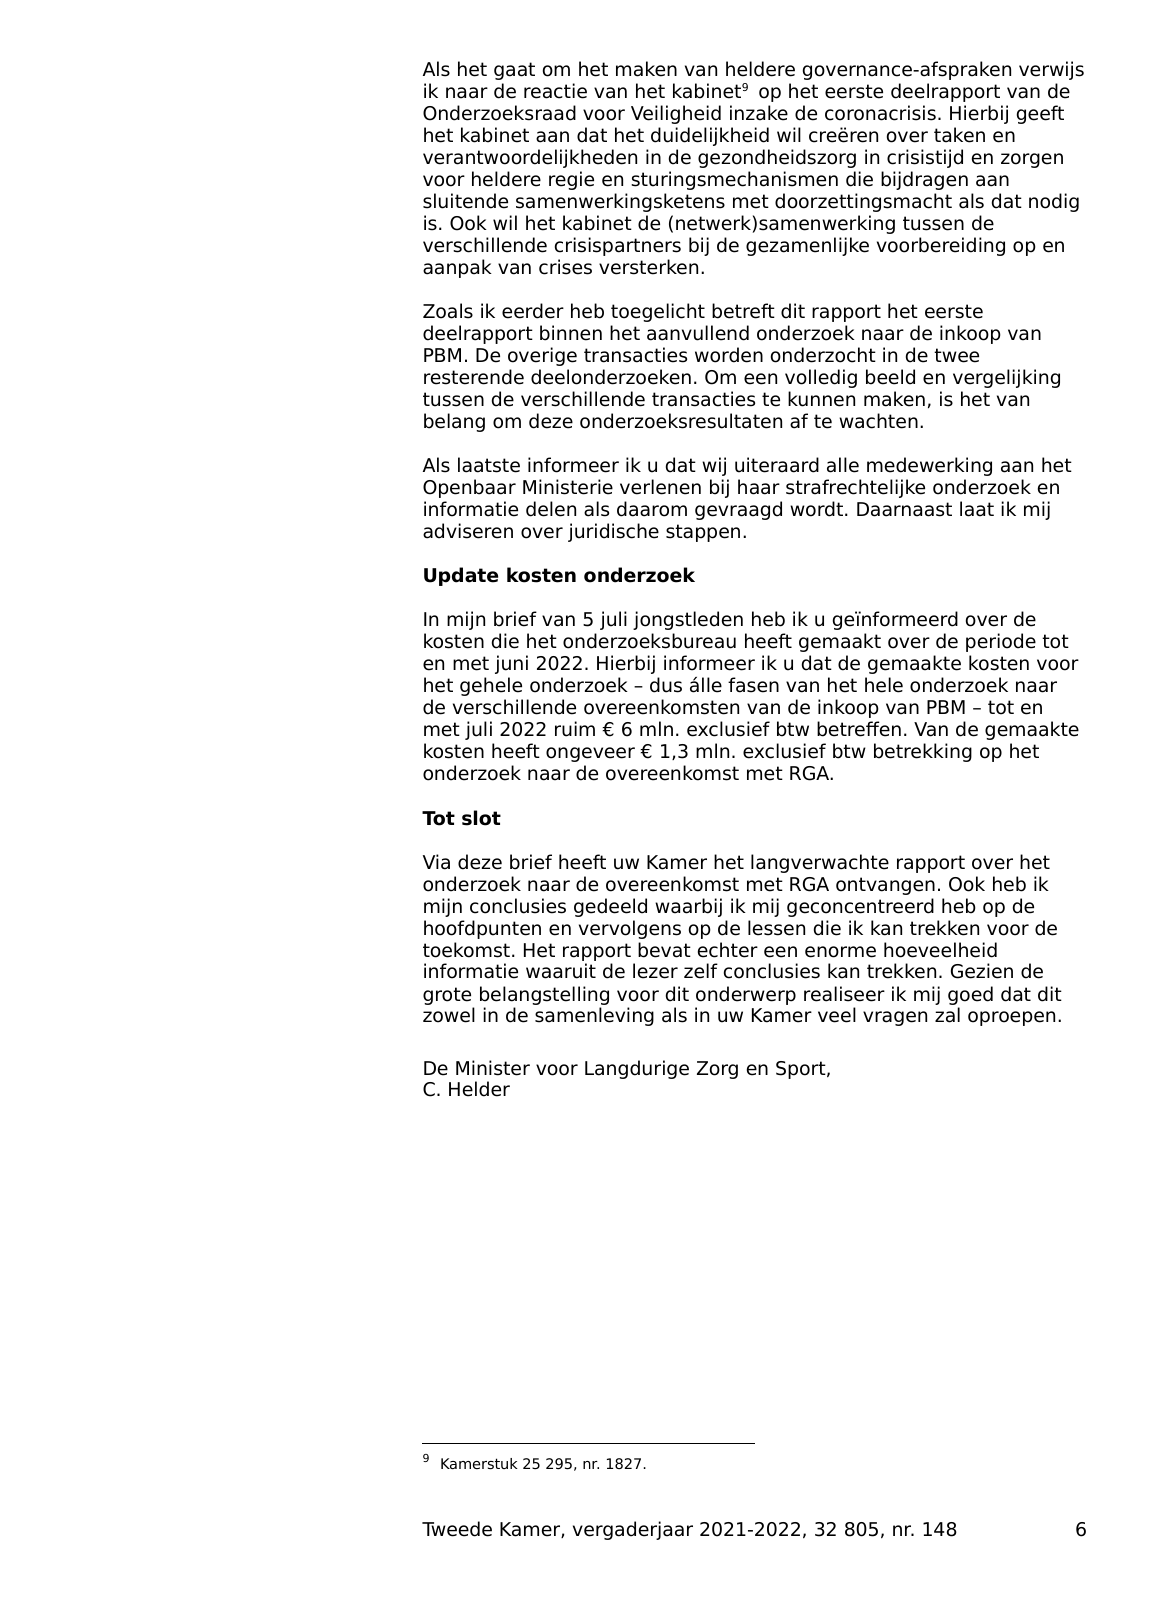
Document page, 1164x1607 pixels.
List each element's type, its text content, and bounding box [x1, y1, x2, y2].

text Als het gaat om het maken van heldere governance-afspraken verwijs ik naar de reactie van het kabinet op het eerste deelrapport van de Onderzoeksraad voor Veiligheid inzake de coronacrisis. Hierbij geeft het kabinet aan dat het duidelijkheid wil creëren over taken en verantwoordelijkheden in de gezondheidszorg in crisistijd en zorgen voor heldere regie en sturingsmechanismen die bijdragen aan sluitende samenwerkingsketens met doorzettingsmacht als dat nodig is. Ook wil het kabinet de (netwerk)samenwerking tussen de verschillende crisispartners bij de gezamenlijke voorbereiding op en aanpak van crises versterken. [422, 59, 1087, 279]
text In mijn brief van 5 juli jongstleden heb ik u geïnformeerd over de kosten die het onderzoeksbureau heeft gemaakt over de periode tot en met juni 2022. Hierbij informeer ik u dat de gemaakte kosten voor het gehele onderzoek – dus álle fasen van het hele onderzoek naar de verschillende overeenkomsten van de inkoop van PBM – tot en met juli 2022 ruim € 6 mln. exclusief btw betreffen. Van de gemaakte kosten heeft ongeveer € 1,3 mln. exclusief btw betrekking op het onderzoek naar de overeenkomst met RGA. [422, 609, 1087, 785]
subtitle Update kosten onderzoek [422, 565, 1087, 587]
text De Minister voor Langdurige Zorg en Sport, C. Helder [422, 1057, 1087, 1101]
text Zoals ik eerder heb toegelicht betreft dit rapport het eerste deelrapport binnen het aanvullend onderzoek naar de inkoop van PBM. De overige transacties worden onderzocht in de twee resterende deelonderzoeken. Om een volledig beeld en vergelijking tussen de verschillende transacties te kunnen maken, is het van belang om deze onderzoeksresultaten af te wachten. [422, 301, 1087, 433]
text Als laatste informeer ik u dat wij uiteraard alle medewerking aan het Openbaar Ministerie verlenen bij haar strafrechtelijke onderzoek en informatie delen als daarom gevraagd wordt. Daarnaast laat ik mij adviseren over juridische stappen. [422, 455, 1087, 543]
subtitle Tot slot [422, 807, 1087, 829]
text Via deze brief heeft uw Kamer het langverwachte rapport over het onderzoek naar de overeenkomst met RGA ontvangen. Ook heb ik mijn conclusies gedeeld waarbij ik mij geconcentreerd heb op de hoofdpunten en vervolgens op de lessen die ik kan trekken voor de toekomst. Het rapport bevat echter een enorme hoeveelheid informatie waaruit de lezer zelf conclusies kan trekken. Gezien de grote belangstelling voor dit onderwerp realiseer ik mij goed dat dit zowel in de samenleving als in uw Kamer veel vragen zal oproepen. [422, 852, 1087, 1027]
text Kamerstuk 25 295, nr. 1827. [422, 1452, 1087, 1474]
